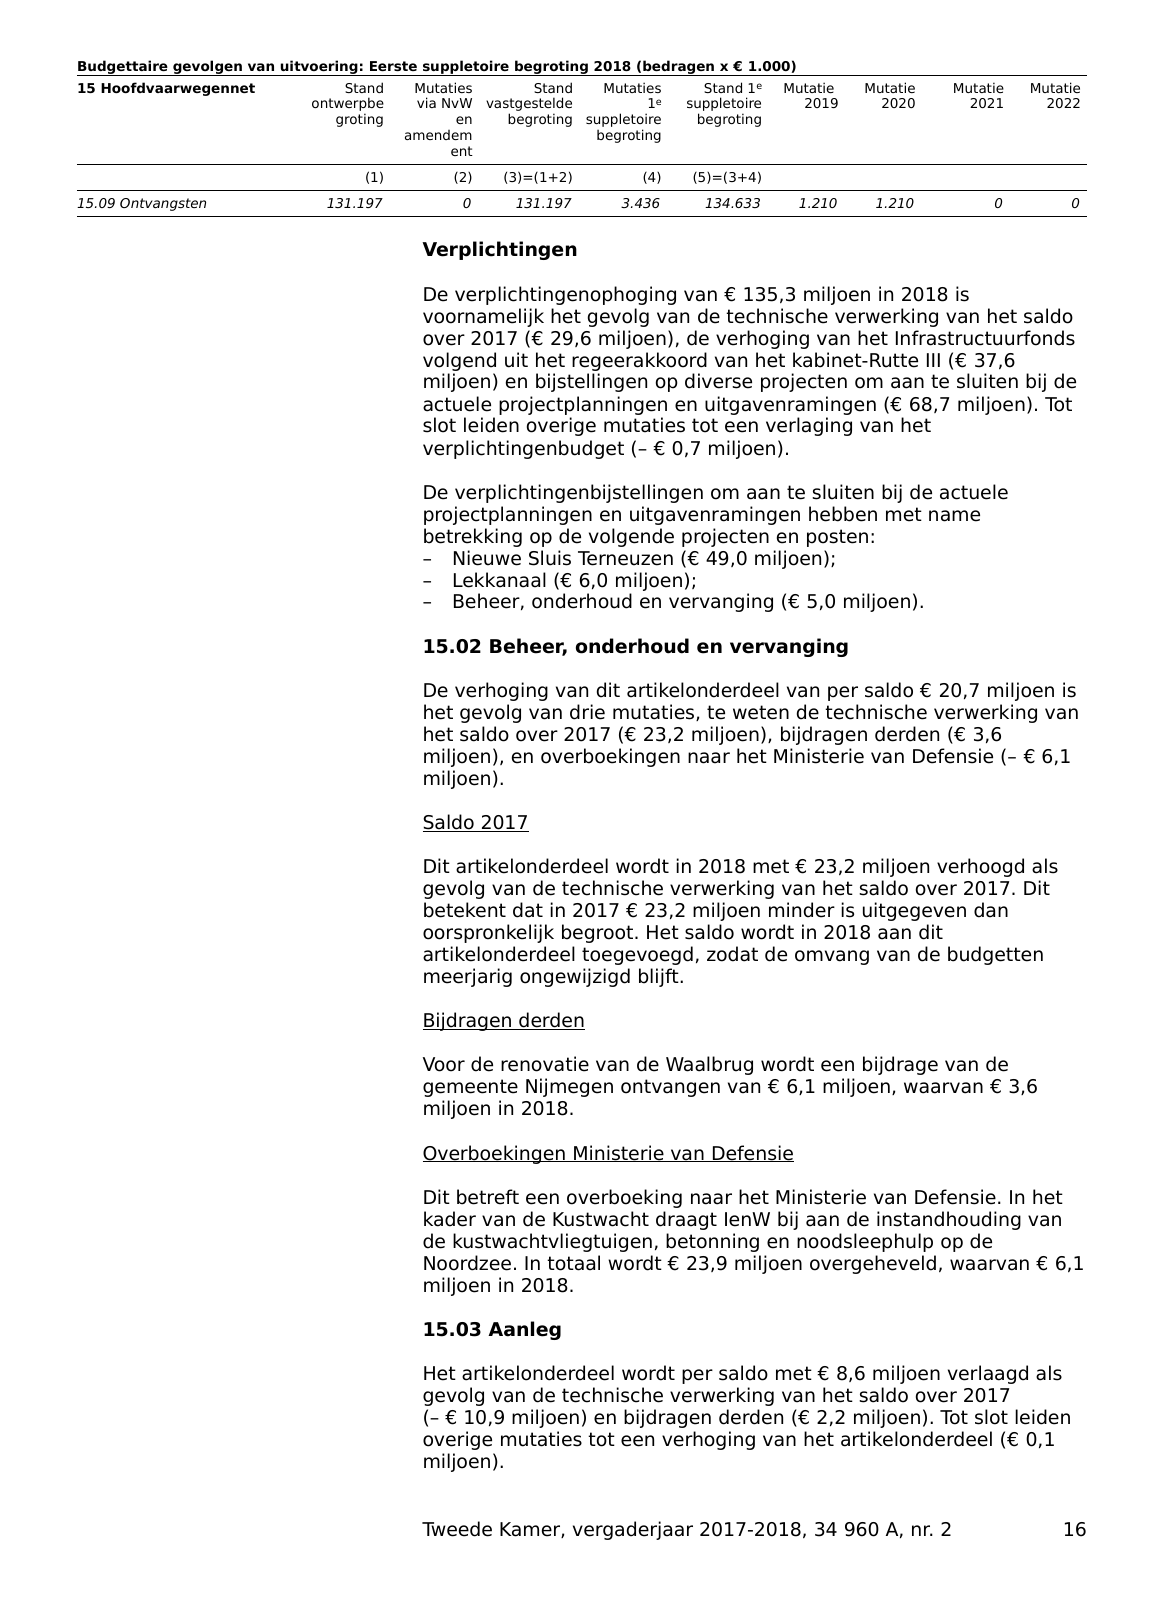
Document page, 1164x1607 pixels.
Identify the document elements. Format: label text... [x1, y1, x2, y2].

table_cell Stand 1e suppletoire begroting [667, 76, 768, 164]
table_cell (4) [579, 165, 667, 190]
text – Nieuwe Sluis Terneuzen (€ 49,0 miljoen); [422, 547, 1087, 569]
table_cell 15.09 Ontvangsten [77, 191, 301, 216]
table_header Budgettaire gevolgen van uitvoering: Eerste suppletoire begroting 2018 (bedragen x € 1.000) [77, 59, 1087, 75]
table_cell 0 [921, 191, 1010, 216]
subtitle 15.03 Aanleg [422, 1319, 1087, 1341]
subtitle 15.02 Beheer, onderhoud en vervanging [422, 636, 1087, 658]
table_cell Mutaties 1e suppletoire begroting [579, 76, 667, 164]
table_cell 1.210 [845, 191, 921, 216]
table_cell [921, 165, 1010, 190]
subtitle Bijdragen derden [422, 1010, 1087, 1032]
table_cell [845, 165, 921, 190]
table_cell (5)=(3+4) [667, 165, 768, 190]
table_cell Mutatie 2019 [768, 76, 844, 164]
subtitle Overboekingen Ministerie van Defensie [422, 1142, 1087, 1164]
table_cell 0 [1010, 191, 1087, 216]
text Dit betreft een overboeking naar het Ministerie van Defensie. In het kader van de Kustwacht draagt IenW bij aan de instandhouding van de kustwachtvliegtuigen, betonning en noodsleephulp op de Noordzee. In totaal wordt € 23,9 miljoen overgeheveld, waarvan € 6,1 miljoen in 2018. [422, 1187, 1087, 1296]
table_cell 0 [390, 191, 478, 216]
subtitle Verplichtingen [422, 239, 1087, 261]
text Het artikelonderdeel wordt per saldo met € 8,6 miljoen verlaagd als gevolg van de technische verwerking van het saldo over 2017 (– € 10,9 miljoen) en bijdragen derden (€ 2,2 miljoen). Tot slot leiden overige mutaties tot een verhoging van het artikelonderdeel (€ 0,1 miljoen). [422, 1363, 1087, 1473]
table_cell 131.197 [301, 191, 390, 216]
table_cell [1010, 165, 1087, 190]
text De verplichtingenbijstellingen om aan te sluiten bij de actuele projectplanningen en uitgavenramingen hebben met name betrekking op de volgende projecten en posten: [422, 482, 1087, 547]
table_cell Mutaties via NvW en amendement [390, 76, 478, 164]
text Dit artikelonderdeel wordt in 2018 met € 23,2 miljoen verhoogd als gevolg van de technische verwerking van het saldo over 2017. Dit betekent dat in 2017 € 23,2 miljoen minder is uitgegeven dan oorspronkelijk begroot. Het saldo wordt in 2018 aan dit artikelonderdeel toegevoegd, zodat de omvang van de budgetten meerjarig ongewijzigd blijft. [422, 856, 1087, 988]
table_cell (3)=(1+2) [478, 165, 579, 190]
table_cell Stand vastgestelde begroting [478, 76, 579, 164]
subtitle Saldo 2017 [422, 812, 1087, 834]
text – Lekkanaal (€ 6,0 miljoen); [422, 569, 1087, 591]
table_cell 131.197 [478, 191, 579, 216]
table_cell [77, 165, 301, 190]
text De verplichtingenophoging van € 135,3 miljoen in 2018 is voornamelijk het gevolg van de technische verwerking van het saldo over 2017 (€ 29,6 miljoen), de verhoging van het Infrastructuurfonds volgend uit het regeerakkoord van het kabinet-Rutte III (€ 37,6 miljoen) en bijstellingen op diverse projecten om aan te sluiten bij de actuele projectplanningen en uitgavenramingen (€ 68,7 miljoen). Tot slot leiden overige mutaties tot een verlaging van het verplichtingenbudget (– € 0,7 miljoen). [422, 283, 1087, 459]
text – Beheer, onderhoud en vervanging (€ 5,0 miljoen). [422, 591, 1087, 613]
table_cell Mutatie 2022 [1010, 76, 1087, 164]
table_cell Mutatie 2020 [845, 76, 921, 164]
table_cell Stand ontwerpbegroting [301, 76, 390, 164]
table_cell Mutatie 2021 [921, 76, 1010, 164]
text De verhoging van dit artikelonderdeel van per saldo € 20,7 miljoen is het gevolg van drie mutaties, te weten de technische verwerking van het saldo over 2017 (€ 23,2 miljoen), bijdragen derden (€ 3,6 miljoen), en overboekingen naar het Ministerie van Defensie (– € 6,1 miljoen). [422, 680, 1087, 790]
table_cell 1.210 [768, 191, 844, 216]
table_cell 134.633 [667, 191, 768, 216]
table_cell 15 Hoofdvaarwegennet [77, 76, 301, 164]
table_cell (2) [390, 165, 478, 190]
table_cell 3.436 [579, 191, 667, 216]
table_cell [768, 165, 844, 190]
table_cell (1) [301, 165, 390, 190]
text Voor de renovatie van de Waalbrug wordt een bijdrage van de gemeente Nijmegen ontvangen van € 6,1 miljoen, waarvan € 3,6 miljoen in 2018. [422, 1054, 1087, 1120]
